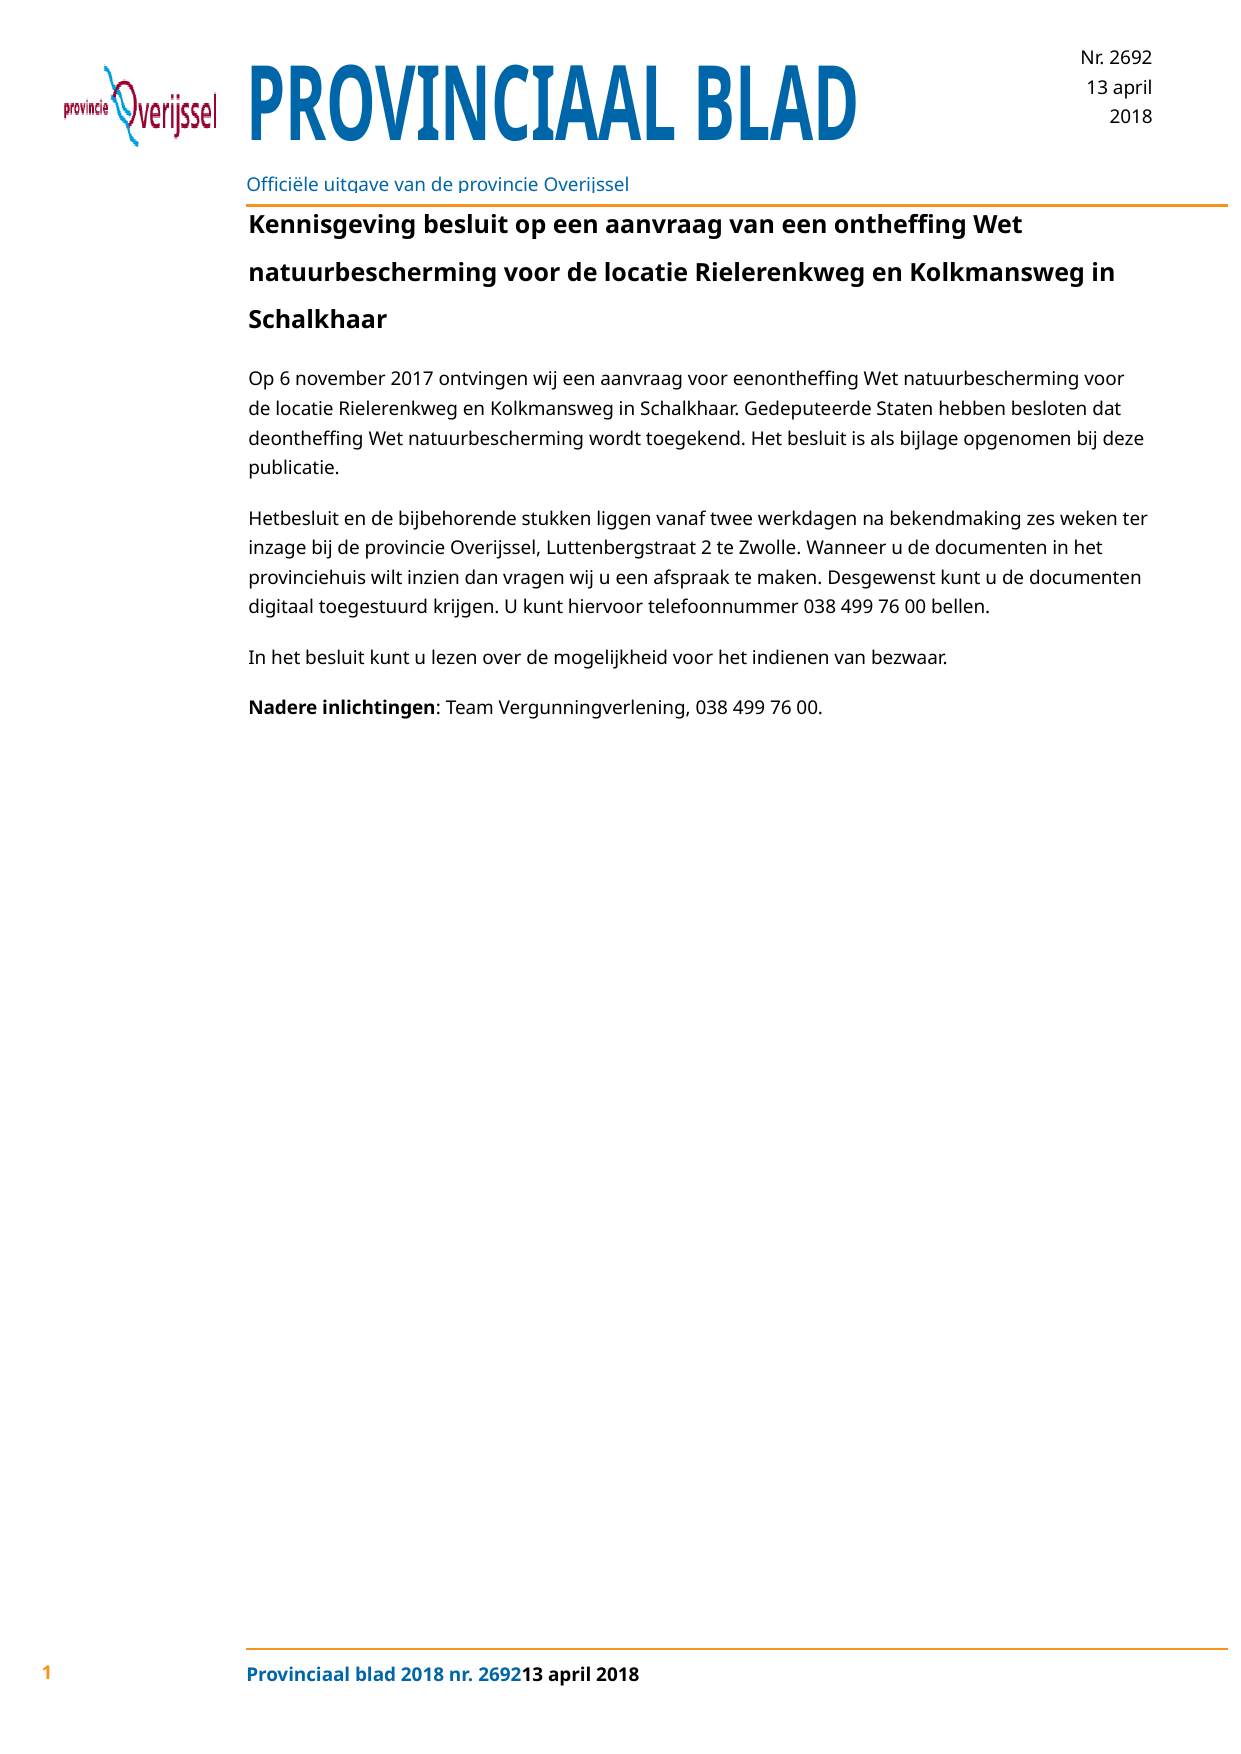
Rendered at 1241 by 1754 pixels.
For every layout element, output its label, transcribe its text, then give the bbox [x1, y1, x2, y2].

text Hetbesluit en de bijbehorende stukken liggen vanaf twee werkdagen na bekendmaking zes weken ter inzage bij de provincie Overijssel, Luttenbergstraat 2 te Zwolle. Wanneer u de documenten in het provinciehuis wilt inzien dan vragen wij u een afspraak te maken. Desgewenst kunt u de documenten digitaal toegestuurd krijgen. U kunt hiervoor telefoonnummer 038 499 76 00 bellen. [248, 505, 1152, 619]
text In het besluit kunt u lezen over de mogelijkheid voor het indienen van bezwaar. [248, 644, 1152, 669]
text Kennisgeving besluit op een aanvraag van een ontheffing Wet natuurbescherming voor de locatie Rielerenkweg en Kolkmansweg in Schalkhaar [248, 207, 1152, 336]
text Nadere inlichtingen: Team Vergunningverlening, 038 499 76 00. [248, 694, 1152, 720]
text Op 6 november 2017 ontvingen wij een aanvraag voor eenontheffing Wet natuurbescherming voor de locatie Rielerenkweg en Kolkmansweg in Schalkhaar. Gedeputeerde Staten hebben besloten dat deontheffing Wet natuurbescherming wordt toegekend. Het besluit is als bijlage opgenomen bij deze publicatie. [248, 366, 1152, 480]
picture [41, 47, 231, 172]
